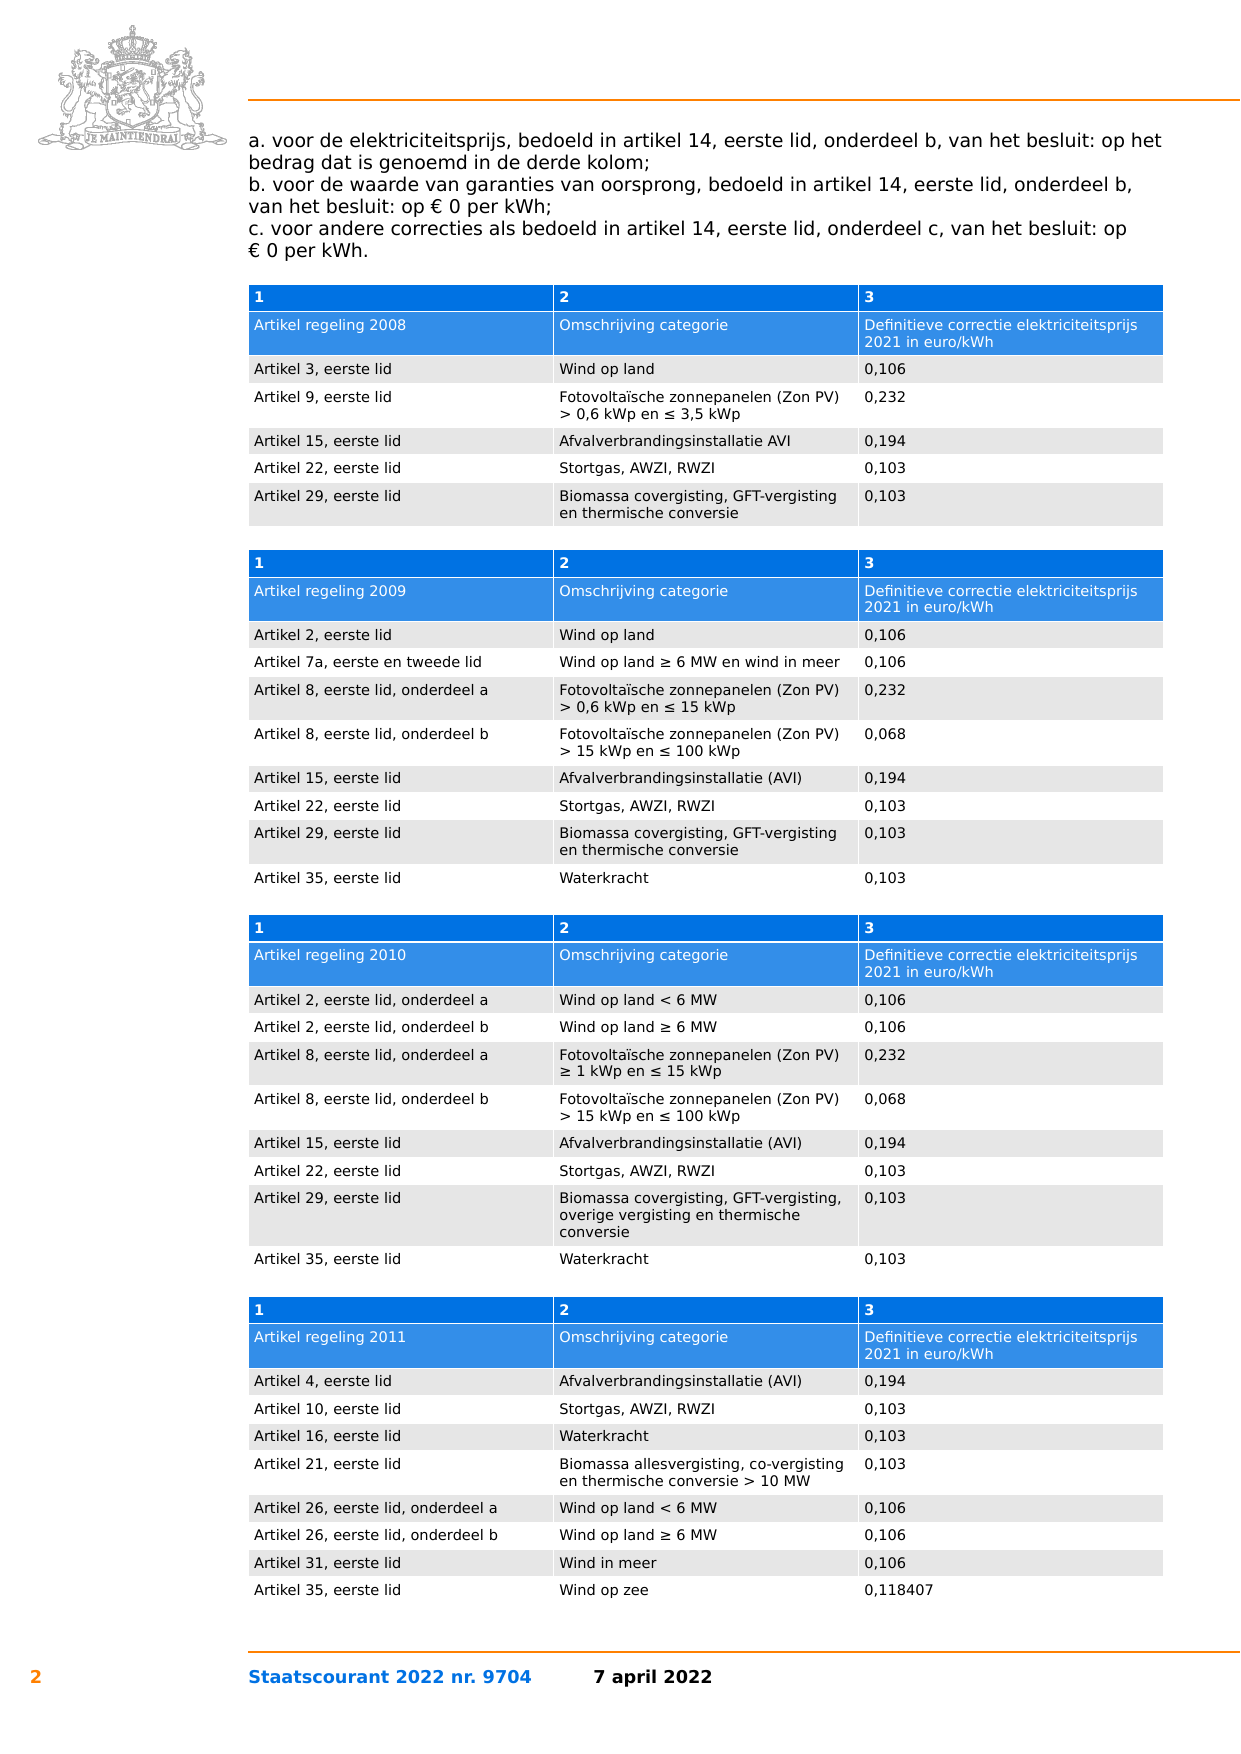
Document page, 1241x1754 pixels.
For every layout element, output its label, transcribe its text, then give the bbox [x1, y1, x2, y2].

table_cell Artikel 15, eerste lid [249, 428, 553, 454]
table_cell 0,068 [859, 721, 1163, 764]
table_cell 0,232 [859, 1042, 1163, 1085]
table_cell 0,232 [859, 384, 1163, 427]
table_cell Artikel 15, eerste lid [249, 766, 553, 792]
table_cell Afvalverbrandingsinstallatie AVI [554, 428, 858, 454]
table_cell Biomassa allesvergisting, co-vergisting en thermische conversie > 10 MW [554, 1451, 858, 1494]
table_cell Artikel 8, eerste lid, onderdeel b [249, 1086, 553, 1129]
table_cell 0,106 [859, 1014, 1163, 1041]
table_cell Artikel regeling 2008 [249, 312, 553, 355]
table_cell Waterkracht [554, 1424, 858, 1450]
table_header 2 [554, 285, 858, 311]
table_cell Afvalverbrandingsinstallatie (AVI) [554, 1130, 858, 1157]
table_cell Wind op zee [554, 1578, 858, 1604]
table_cell 0,103 [859, 820, 1163, 864]
table_cell Artikel 8, eerste lid, onderdeel a [249, 1042, 553, 1085]
table_cell Wind in meer [554, 1550, 858, 1576]
table_cell 0,103 [859, 456, 1163, 482]
table_cell Artikel 16, eerste lid [249, 1424, 553, 1450]
table_cell 0,194 [859, 1130, 1163, 1157]
table_cell Omschrijving categorie [554, 1324, 858, 1368]
table_cell Artikel 29, eerste lid [249, 483, 553, 526]
table_cell Stortgas, AWZI, RWZI [554, 1158, 858, 1184]
table_cell Omschrijving categorie [554, 578, 858, 621]
table_header 2 [554, 915, 858, 941]
table_cell Artikel 8, eerste lid, onderdeel b [249, 721, 553, 764]
table_cell Artikel 3, eerste lid [249, 356, 553, 383]
table_cell Fotovoltaïsche zonnepanelen (Zon PV) > 15 kWp en ≤ 100 kWp [554, 1086, 858, 1129]
table_header 1 [249, 285, 553, 311]
table_cell 0,103 [859, 1396, 1163, 1422]
table_cell Stortgas, AWZI, RWZI [554, 793, 858, 819]
picture [38, 25, 227, 150]
table_header 3 [859, 550, 1163, 577]
table_cell Wind op land ≥ 6 MW [554, 1523, 858, 1549]
table_cell Stortgas, AWZI, RWZI [554, 1396, 858, 1422]
table_header 2 [554, 550, 858, 577]
table_cell Artikel 4, eerste lid [249, 1369, 553, 1395]
table_cell 0,103 [859, 1185, 1163, 1246]
table_cell Definitieve correctie elektriciteitsprijs 2021 in euro/kWh [859, 312, 1163, 355]
table_cell Stortgas, AWZI, RWZI [554, 456, 858, 482]
table_cell Artikel 29, eerste lid [249, 820, 553, 864]
table_cell Artikel 8, eerste lid, onderdeel a [249, 677, 553, 720]
table_cell Artikel 7a, eerste en tweede lid [249, 650, 553, 676]
table_cell 0,194 [859, 766, 1163, 792]
table_cell Waterkracht [554, 1247, 858, 1273]
table_cell Artikel 9, eerste lid [249, 384, 553, 427]
table_header 3 [859, 915, 1163, 941]
table_cell Wind op land ≥ 6 MW en wind in meer [554, 650, 858, 676]
table_header 1 [249, 550, 553, 577]
table_cell 0,106 [859, 1550, 1163, 1576]
table_cell Fotovoltaïsche zonnepanelen (Zon PV) > 15 kWp en ≤ 100 kWp [554, 721, 858, 764]
table_cell 0,103 [859, 1247, 1163, 1273]
table_cell Artikel 21, eerste lid [249, 1451, 553, 1494]
table_cell Artikel 2, eerste lid, onderdeel b [249, 1014, 553, 1041]
table_cell 0,103 [859, 793, 1163, 819]
table_cell Definitieve correctie elektriciteitsprijs 2021 in euro/kWh [859, 578, 1163, 621]
table_header 2 [554, 1297, 858, 1323]
table_cell 0,103 [859, 865, 1163, 891]
table_cell Artikel 35, eerste lid [249, 865, 553, 891]
table_cell 0,103 [859, 1451, 1163, 1494]
table_cell Fotovoltaïsche zonnepanelen (Zon PV) > 0,6 kWp en ≤ 3,5 kWp [554, 384, 858, 427]
table_cell Artikel 22, eerste lid [249, 456, 553, 482]
table_cell Artikel 2, eerste lid, onderdeel a [249, 987, 553, 1013]
table_cell Wind op land [554, 622, 858, 648]
table_cell Artikel 29, eerste lid [249, 1185, 553, 1246]
table_cell Artikel 35, eerste lid [249, 1578, 553, 1604]
table_cell Wind op land < 6 MW [554, 1495, 858, 1522]
table_cell Artikel 26, eerste lid, onderdeel a [249, 1495, 553, 1522]
table_cell Artikel 26, eerste lid, onderdeel b [249, 1523, 553, 1549]
table_cell Biomassa covergisting, GFT-vergisting, overige vergisting en thermische conversie [554, 1185, 858, 1246]
table_cell Artikel 2, eerste lid [249, 622, 553, 648]
table_cell Artikel regeling 2010 [249, 943, 553, 986]
table_cell Artikel regeling 2009 [249, 578, 553, 621]
table_cell Omschrijving categorie [554, 312, 858, 355]
text c. voor andere correcties als bedoeld in artikel 14, eerste lid, onderdeel c, van het besluit: op € 0 per kWh. [248, 218, 1163, 262]
table_cell 0,194 [859, 428, 1163, 454]
table_header 3 [859, 285, 1163, 311]
table_cell Biomassa covergisting, GFT-vergisting en thermische conversie [554, 820, 858, 864]
table_cell 0,103 [859, 1158, 1163, 1184]
table_cell Artikel regeling 2011 [249, 1324, 553, 1368]
table_cell 0,068 [859, 1086, 1163, 1129]
table_cell Afvalverbrandingsinstallatie (AVI) [554, 1369, 858, 1395]
table_cell 0,118407 [859, 1578, 1163, 1604]
text a. voor de elektriciteitsprijs, bedoeld in artikel 14, eerste lid, onderdeel b, van het besluit: op het bedrag dat is genoemd in de derde kolom; [248, 130, 1163, 174]
table_cell 0,106 [859, 356, 1163, 383]
table_cell Artikel 22, eerste lid [249, 793, 553, 819]
table_cell Wind op land [554, 356, 858, 383]
table_cell 0,106 [859, 1523, 1163, 1549]
table_cell Artikel 15, eerste lid [249, 1130, 553, 1157]
table_cell 0,103 [859, 483, 1163, 526]
table_cell 0,106 [859, 1495, 1163, 1522]
table_cell 0,194 [859, 1369, 1163, 1395]
table_cell 0,106 [859, 650, 1163, 676]
table_cell Biomassa covergisting, GFT-vergisting en thermische conversie [554, 483, 858, 526]
table_cell Definitieve correctie elektriciteitsprijs 2021 in euro/kWh [859, 1324, 1163, 1368]
table_cell Artikel 10, eerste lid [249, 1396, 553, 1422]
table_cell Artikel 22, eerste lid [249, 1158, 553, 1184]
table_cell Wind op land ≥ 6 MW [554, 1014, 858, 1041]
table_cell Artikel 35, eerste lid [249, 1247, 553, 1273]
table_cell Omschrijving categorie [554, 943, 858, 986]
table_cell Afvalverbrandingsinstallatie (AVI) [554, 766, 858, 792]
table_cell Wind op land < 6 MW [554, 987, 858, 1013]
table_cell Definitieve correctie elektriciteitsprijs 2021 in euro/kWh [859, 943, 1163, 986]
table_cell Fotovoltaïsche zonnepanelen (Zon PV) > 0,6 kWp en ≤ 15 kWp [554, 677, 858, 720]
table_cell 0,106 [859, 987, 1163, 1013]
table_cell Fotovoltaïsche zonnepanelen (Zon PV) ≥ 1 kWp en ≤ 15 kWp [554, 1042, 858, 1085]
table_cell 0,232 [859, 677, 1163, 720]
table_cell Waterkracht [554, 865, 858, 891]
table_cell 0,103 [859, 1424, 1163, 1450]
table_cell 0,106 [859, 622, 1163, 648]
table_header 1 [249, 915, 553, 941]
table_header 1 [249, 1297, 553, 1323]
table_cell Artikel 31, eerste lid [249, 1550, 553, 1576]
text b. voor de waarde van garanties van oorsprong, bedoeld in artikel 14, eerste lid, onderdeel b, van het besluit: op € 0 per kWh; [248, 174, 1163, 218]
table_header 3 [859, 1297, 1163, 1323]
